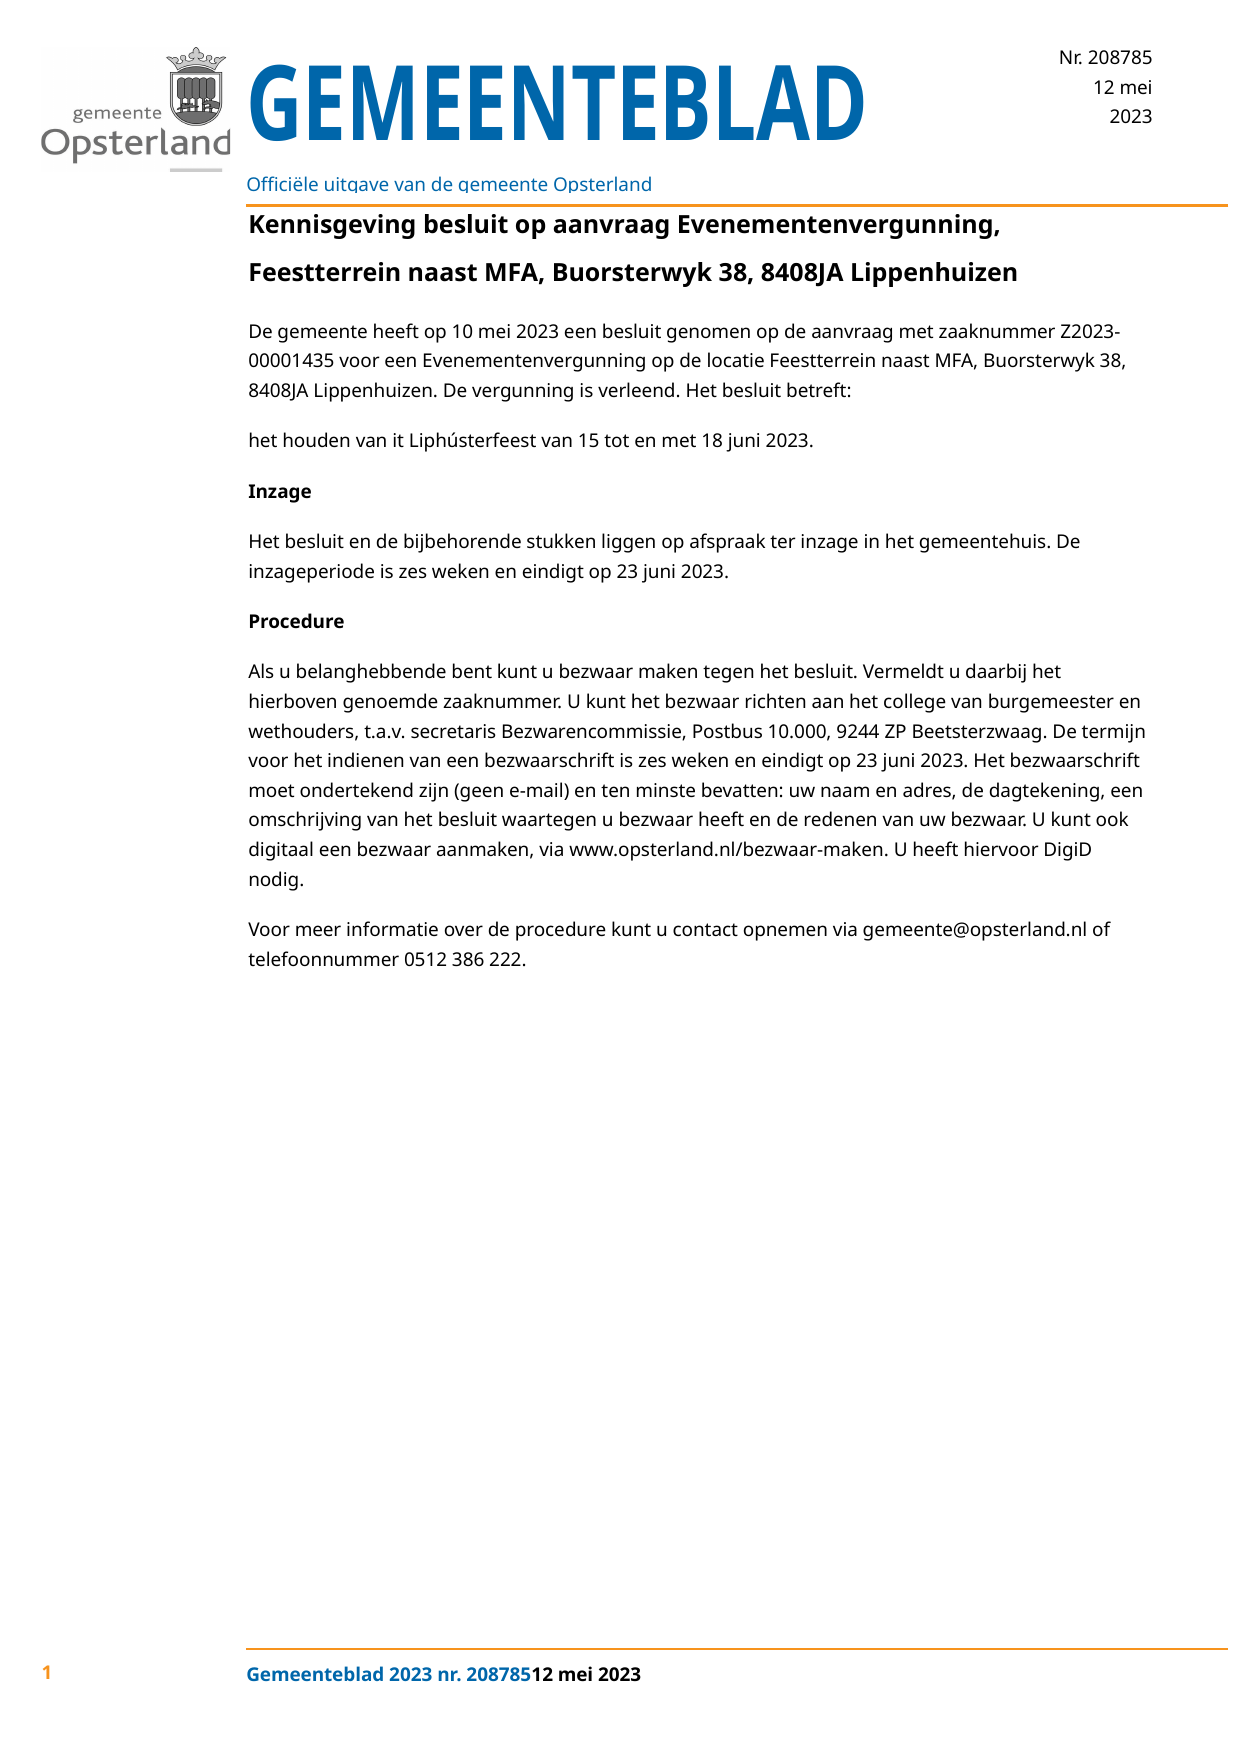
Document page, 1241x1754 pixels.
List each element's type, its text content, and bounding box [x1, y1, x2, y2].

text De gemeente heeft op 10 mei 2023 een besluit genomen op de aanvraag met zaaknummer Z2023-00001435 voor een Evenementenvergunning op de locatie Feestterrein naast MFA, Buorsterwyk 38, 8408JA Lippenhuizen. De vergunning is verleend. Het besluit betreft: [248, 318, 1152, 403]
text Inzage [248, 478, 1152, 504]
text Procedure [248, 608, 1152, 634]
text Voor meer informatie over de procedure kunt u contact opnemen via gemeente@opsterland.nl of telefoonnummer 0512 386 222. [248, 916, 1152, 972]
text Kennisgeving besluit op aanvraag Evenementenvergunning, Feestterrein naast MFA, Buorsterwyk 38, 8408JA Lippenhuizen [248, 207, 1152, 288]
text Als u belanghebbende bent kunt u bezwaar maken tegen het besluit. Vermeldt u daarbij het hierboven genoemde zaaknummer. U kunt het bezwaar richten aan het college van burgemeester en wethouders, t.a.v. secretaris Bezwarencommissie, Postbus 10.000, 9244 ZP Beetsterzwaag. De termijn voor het indienen van een bezwaarschrift is zes weken en eindigt op 23 juni 2023. Het bezwaarschrift moet ondertekend zijn (geen e-mail) en ten minste bevatten: uw naam en adres, de dagtekening, een omschrijving van het besluit waartegen u bezwaar heeft en de redenen van uw bezwaar. U kunt ook digitaal een bezwaar aanmaken, via www.opsterland.nl/bezwaar-maken. U heeft hiervoor DigiD nodig. [248, 659, 1152, 892]
picture [41, 47, 231, 172]
text Het besluit en de bijbehorende stukken liggen op afspraak ter inzage in het gemeentehuis. De inzageperiode is zes weken en eindigt op 23 juni 2023. [248, 528, 1152, 584]
text het houden van it Liphústerfeest van 15 tot en met 18 juni 2023. [248, 427, 1152, 453]
